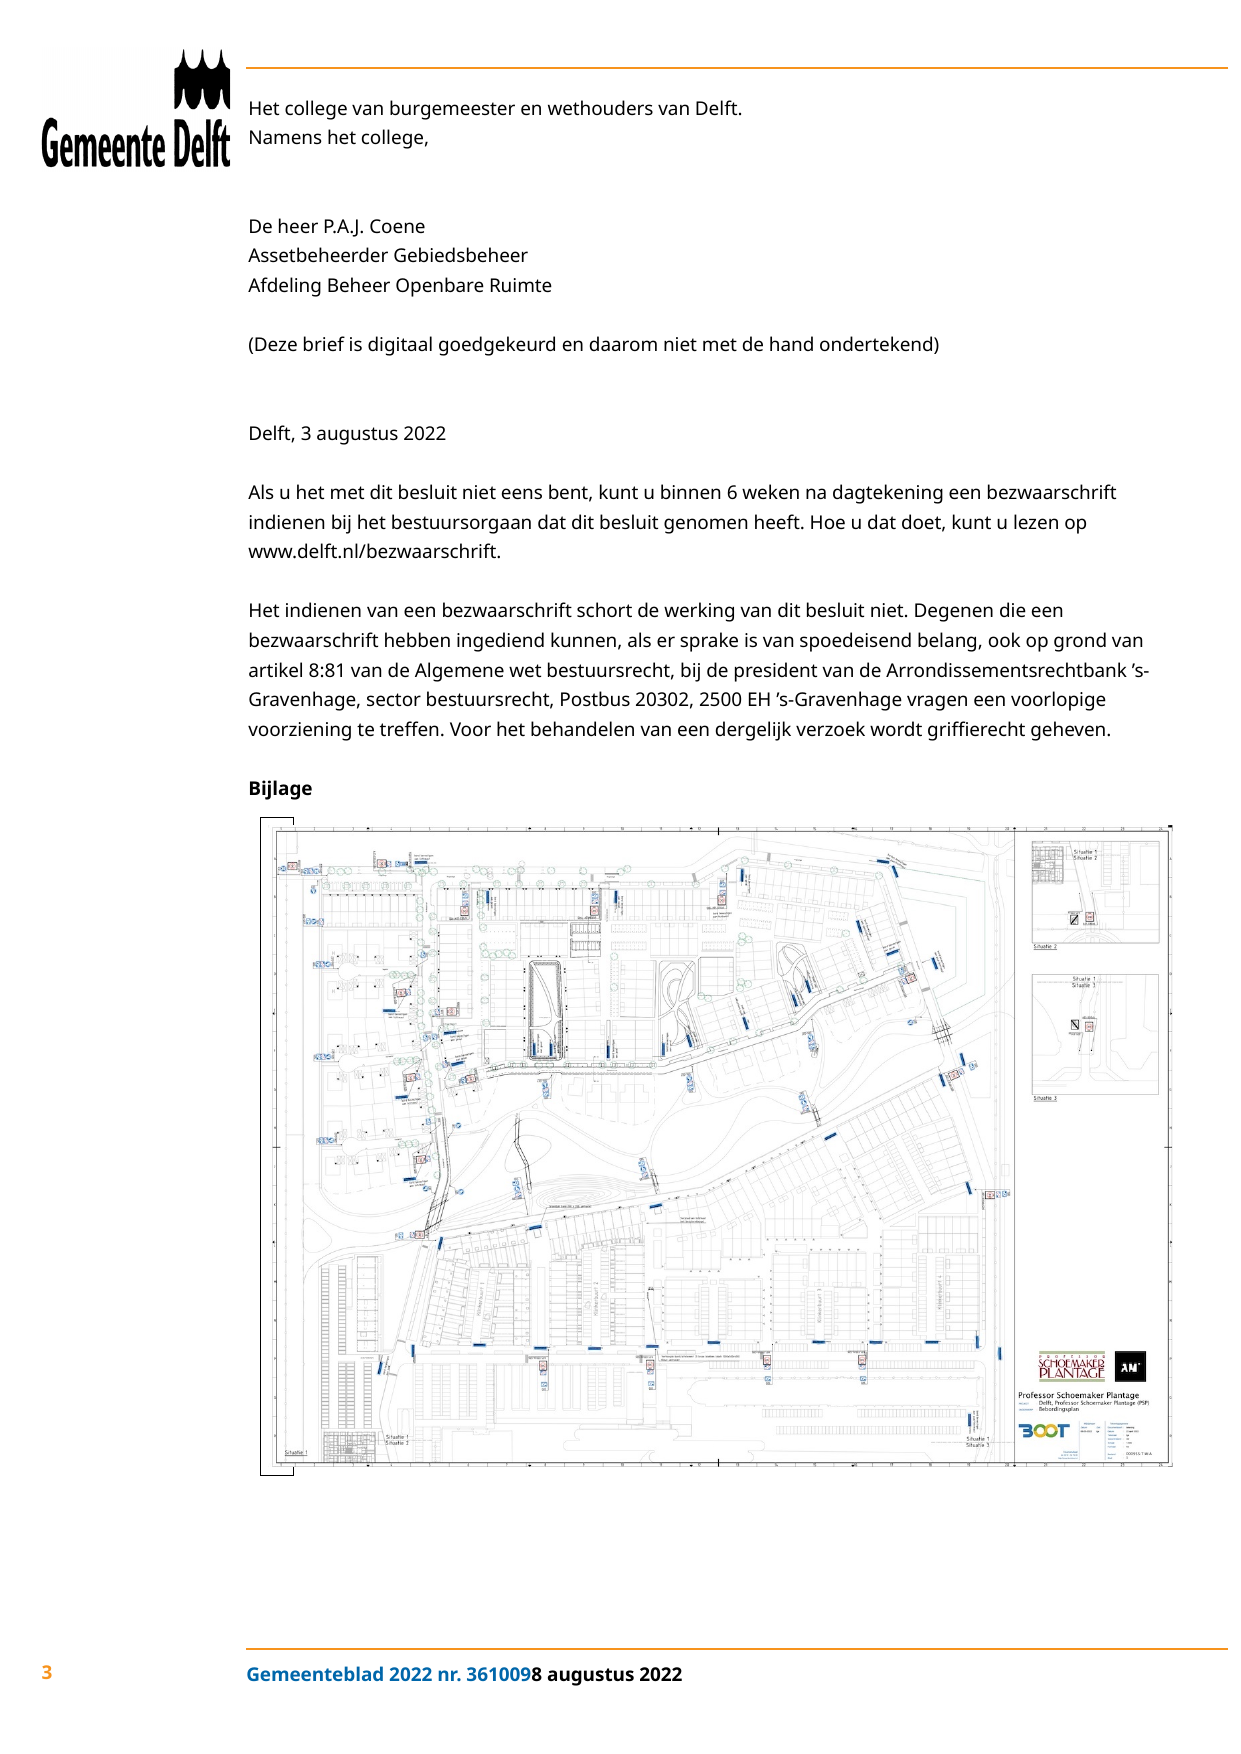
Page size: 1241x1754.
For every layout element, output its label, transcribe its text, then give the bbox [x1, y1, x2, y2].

text Het indienen van een bezwaarschrift schort de werking van dit besluit niet. Degenen die een bezwaarschrift hebben ingediend kunnen, als er sprake is van spoedeisend belang, ook op grond van artikel 8:81 van de Algemene wet bestuursrecht, bij de president van de Arrondissementsrechtbank ’s-Gravenhage, sector bestuursrecht, Postbus 20302, 2500 EH ’s-Gravenhage vragen een voorlopige voorziening te treffen. Voor het behandelen van een dergelijk verzoek wordt griffierecht geheven. [248, 598, 1152, 742]
text De heer P.A.J. Coene [248, 213, 1152, 239]
picture [41, 47, 231, 172]
text Assetbeheerder Gebiedsbeheer [248, 243, 1152, 268]
text Delft, 3 augustus 2022 [248, 420, 1152, 446]
text Namens het college, [248, 124, 1152, 150]
text Het college van burgemeester en wethouders van Delft. [248, 95, 1152, 121]
picture [268, 825, 1173, 1467]
text (Deze brief is digitaal goedgekeurd en daarom niet met de hand ondertekend) [248, 331, 1152, 357]
text Als u het met dit besluit niet eens bent, kunt u binnen 6 weken na dagtekening een bezwaarschrift indienen bij het bestuursorgaan dat dit besluit genomen heeft. Hoe u dat doet, kunt u lezen op www.delft.nl/bezwaarschrift. [248, 479, 1152, 564]
text Bijlage [248, 775, 1152, 801]
text Afdeling Beheer Openbare Ruimte [248, 272, 1152, 298]
